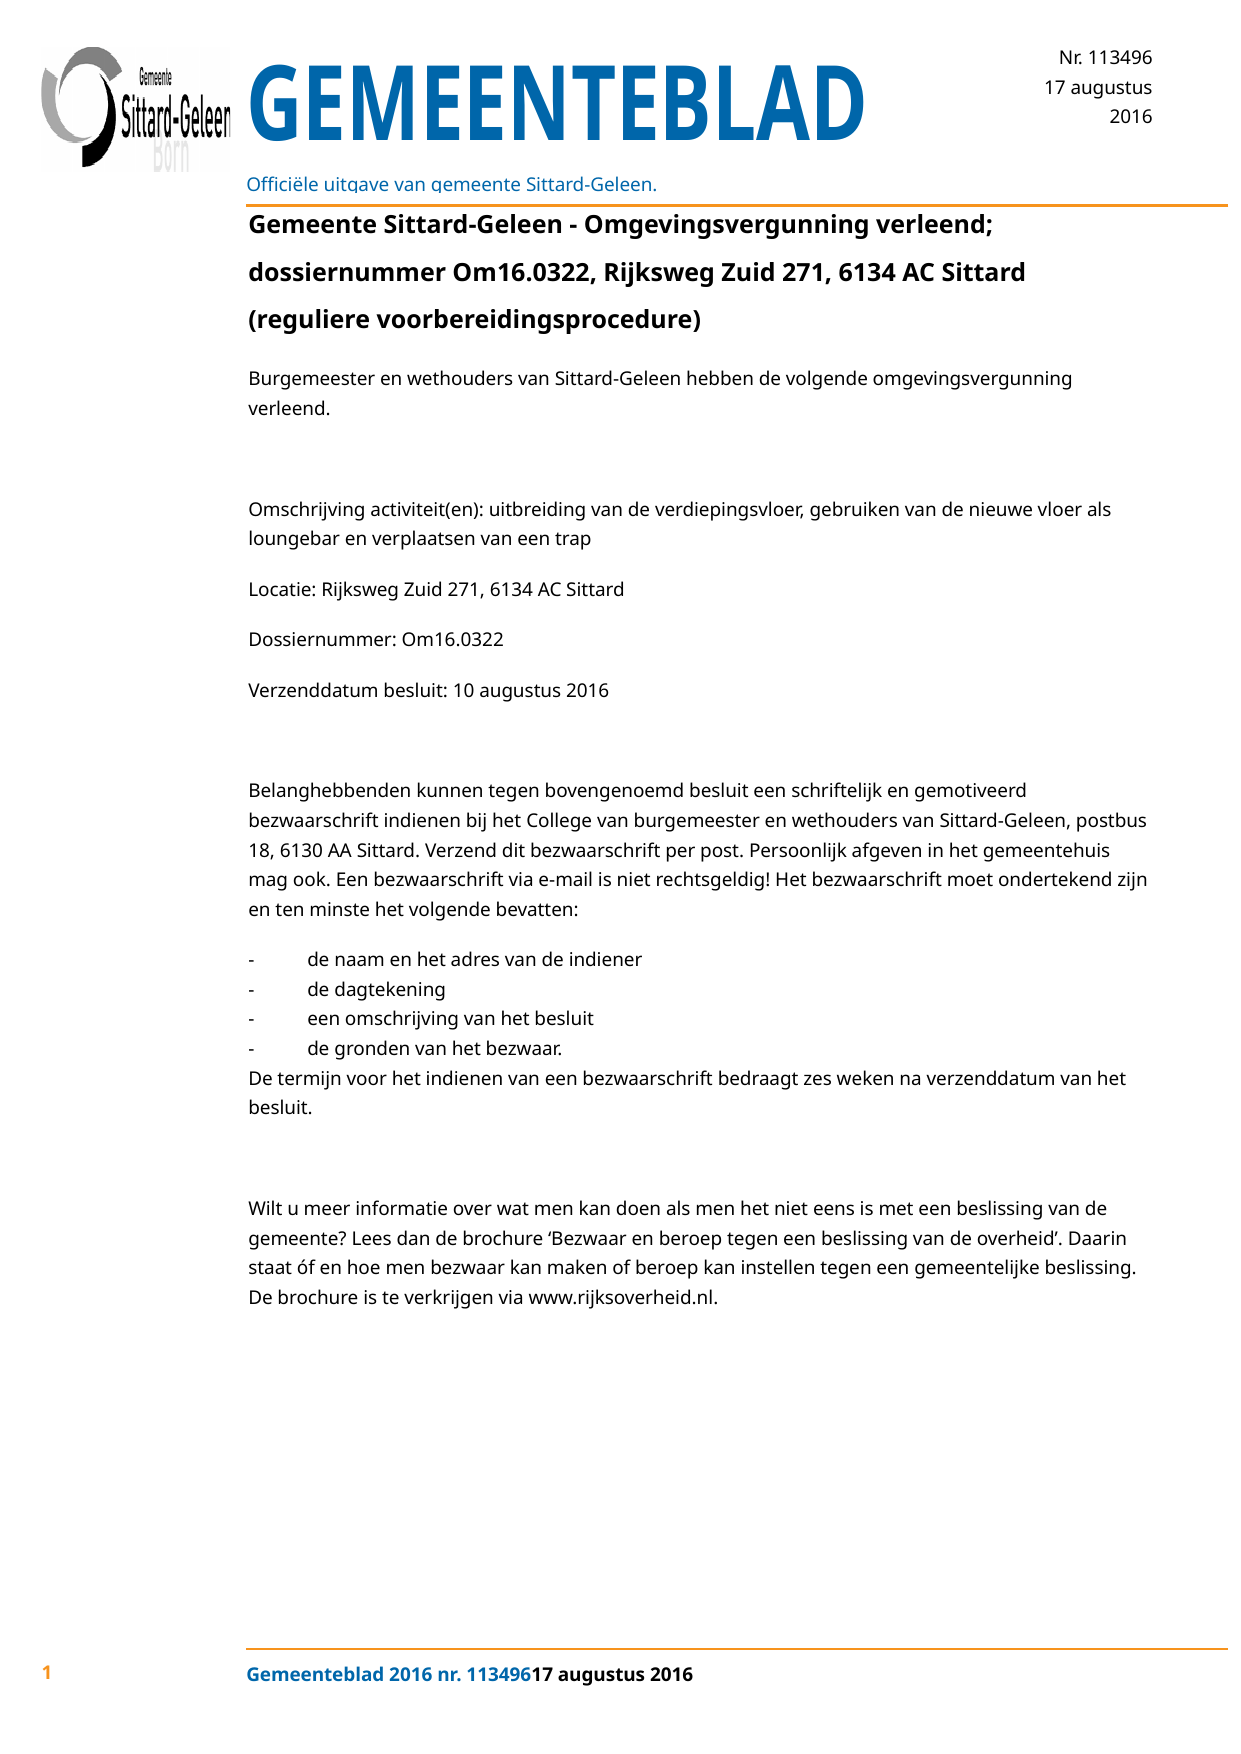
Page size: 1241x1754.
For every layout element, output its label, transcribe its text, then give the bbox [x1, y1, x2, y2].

text Belanghebbenden kunnen tegen bovengenoemd besluit een schriftelijk en gemotiveerd bezwaarschrift indienen bij het College van burgemeester en wethouders van Sittard-Geleen, postbus 18, 6130 AA Sittard. Verzend dit bezwaarschrift per post. Persoonlijk afgeven in het gemeentehuis mag ook. Een bezwaarschrift via e-mail is niet rechtsgeldig! Het bezwaarschrift moet ondertekend zijn en ten minste het volgende bevatten: [248, 778, 1152, 922]
list de dagtekening [248, 976, 1152, 1002]
text Dossiernummer: Om16.0322 [248, 626, 1152, 652]
picture [41, 47, 231, 172]
text Omschrijving activiteit(en): uitbreiding van de verdiepingsvloer, gebruiken van de nieuwe vloer als loungebar en verplaatsen van een trap [248, 496, 1152, 551]
list de naam en het adres van de indiener [248, 946, 1152, 972]
text Verzenddatum besluit: 10 augustus 2016 [248, 677, 1152, 702]
text Locatie: Rijksweg Zuid 271, 6134 AC Sittard [248, 576, 1152, 602]
text Wilt u meer informatie over wat men kan doen als men het niet eens is met een beslissing van de gemeente? Lees dan de brochure ‘Bezwaar en beroep tegen een beslissing van de overheid’. Daarin staat óf en hoe men bezwaar kan maken of beroep kan instellen tegen een gemeentelijke beslissing. De brochure is te verkrijgen via www.rijksoverheid.nl. [248, 1195, 1152, 1309]
list een omschrijving van het besluit [248, 1006, 1152, 1031]
text De termijn voor het indienen van een bezwaarschrift bedraagt zes weken na verzenddatum van het besluit. [248, 1065, 1152, 1120]
text Burgemeester en wethouders van Sittard-Geleen hebben de volgende omgevingsvergunning verleend. [248, 366, 1152, 421]
list de gronden van het bezwaar. [248, 1035, 1152, 1061]
text Gemeente Sittard-Geleen - Omgevingsvergunning verleend; dossiernummer Om16.0322, Rijksweg Zuid 271, 6134 AC Sittard (reguliere voorbereidingsprocedure) [248, 207, 1152, 336]
